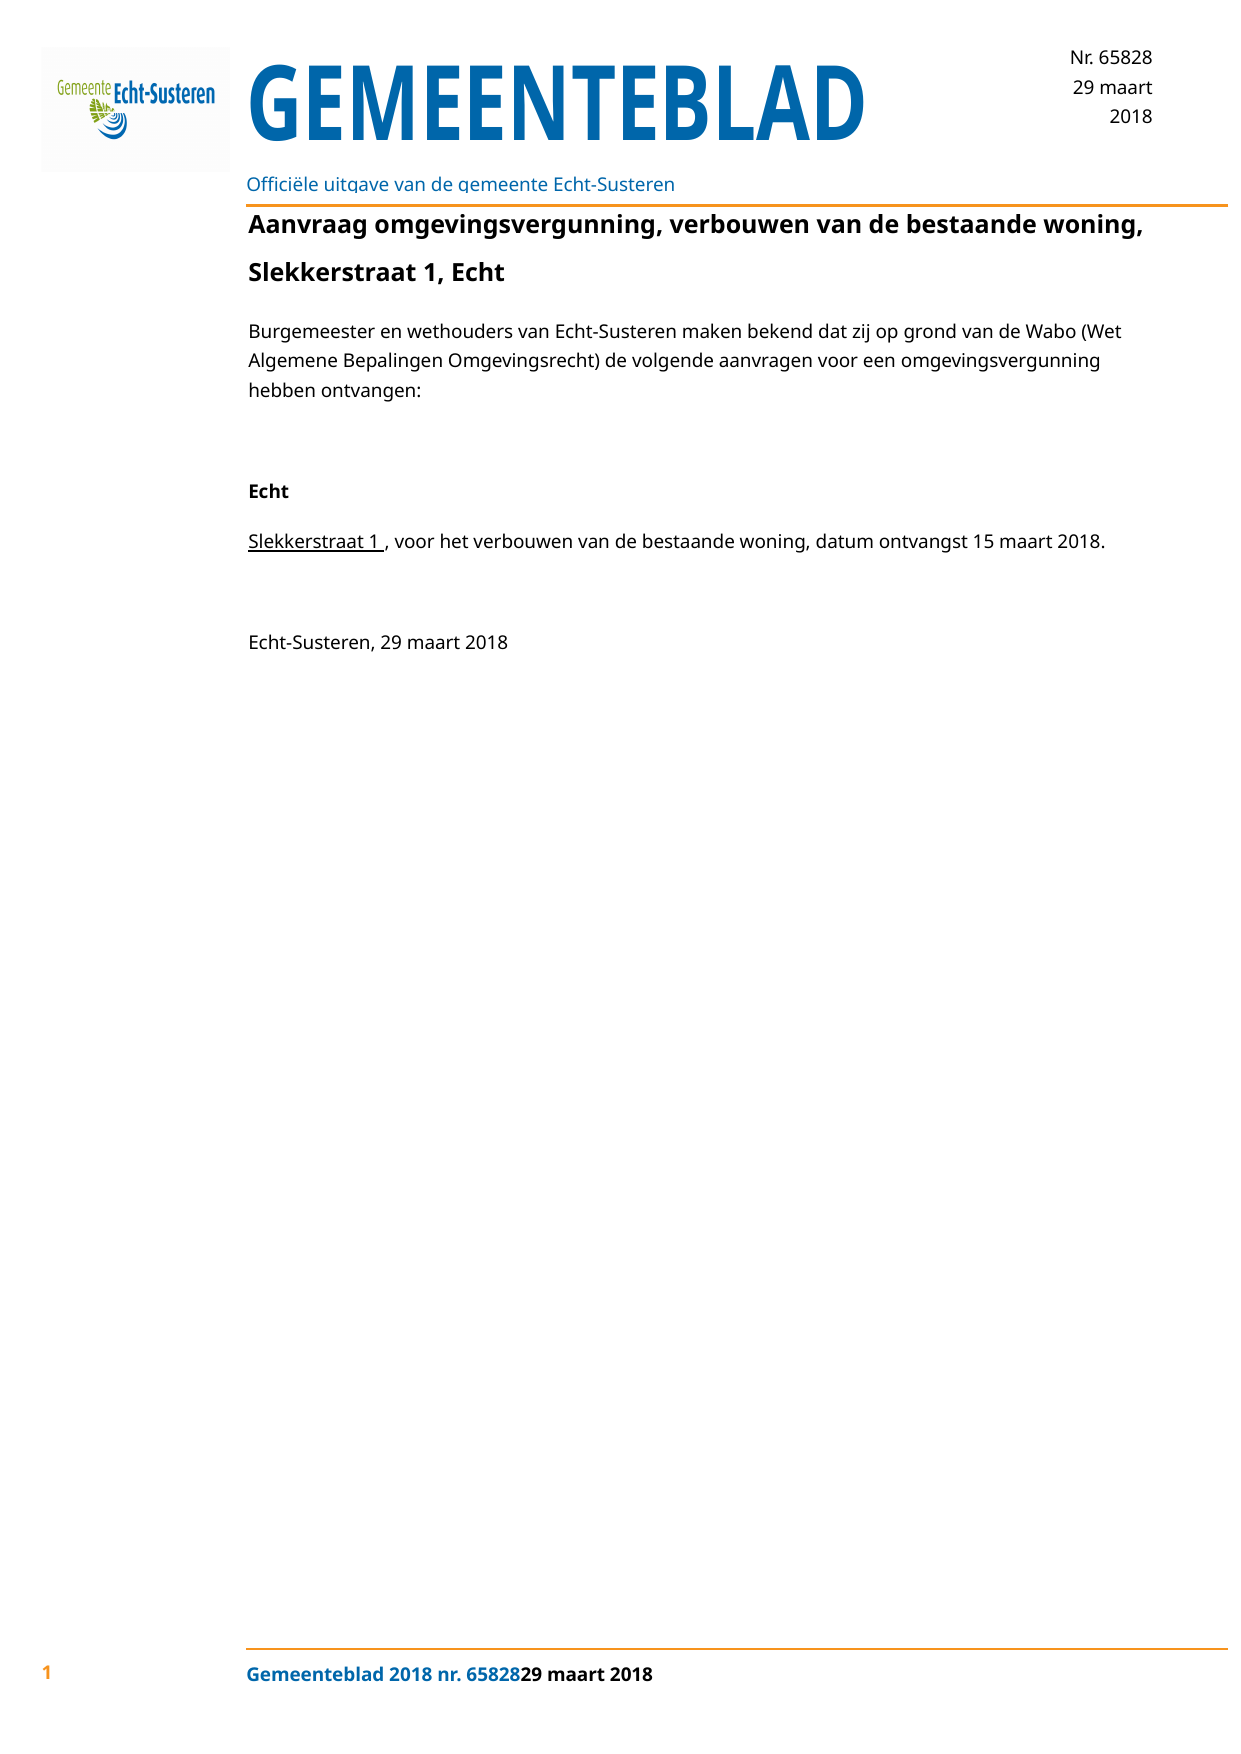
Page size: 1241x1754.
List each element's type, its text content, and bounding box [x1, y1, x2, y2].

text Echt-Susteren, 29 maart 2018 [248, 629, 1152, 655]
text Echt [248, 478, 1152, 504]
picture [41, 47, 231, 172]
text Slekkerstraat 1 , voor het verbouwen van de bestaande woning, datum ontvangst 15 maart 2018. [248, 528, 1152, 554]
text Aanvraag omgevingsvergunning, verbouwen van de bestaande woning, Slekkerstraat 1, Echt [248, 207, 1152, 288]
text Burgemeester en wethouders van Echt-Susteren maken bekend dat zij op grond van de Wabo (Wet Algemene Bepalingen Omgevingsrecht) de volgende aanvragen voor een omgevingsvergunning hebben ontvangen: [248, 318, 1152, 403]
